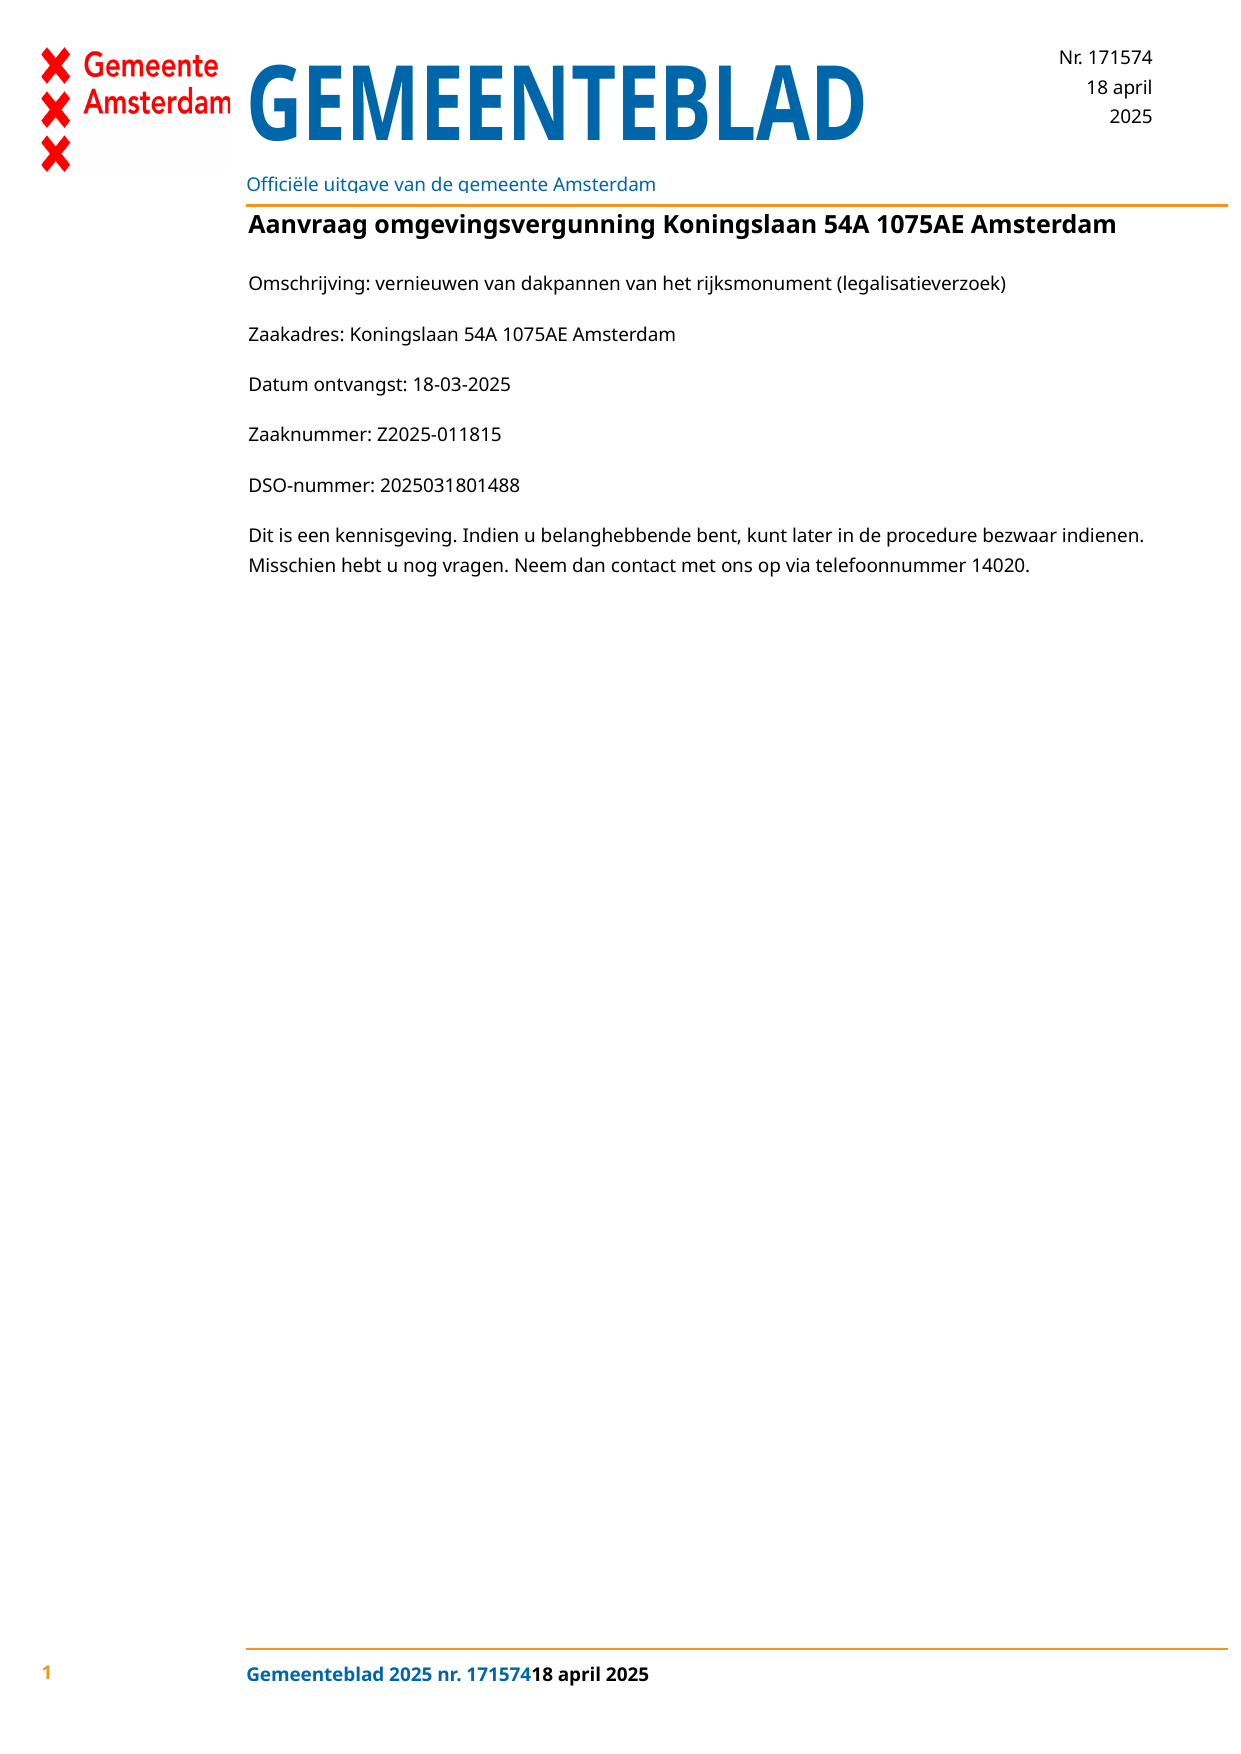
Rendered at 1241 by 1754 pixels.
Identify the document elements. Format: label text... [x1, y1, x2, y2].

picture [41, 47, 231, 172]
text DSO-nummer: 2025031801488 [248, 472, 1152, 498]
text Zaakadres: Koningslaan 54A 1075AE Amsterdam [248, 321, 1152, 346]
text Dit is een kennisgeving. Indien u belanghebbende bent, kunt later in de procedure bezwaar indienen. Misschien hebt u nog vragen. Neem dan contact met ons op via telefoonnummer 14020. [248, 522, 1152, 578]
text Zaaknummer: Z2025-011815 [248, 422, 1152, 447]
text Omschrijving: vernieuwen van dakpannen van het rijksmonument (legalisatieverzoek) [248, 270, 1152, 296]
text Datum ontvangst: 18-03-2025 [248, 371, 1152, 397]
text Aanvraag omgevingsvergunning Koningslaan 54A 1075AE Amsterdam [248, 207, 1152, 241]
